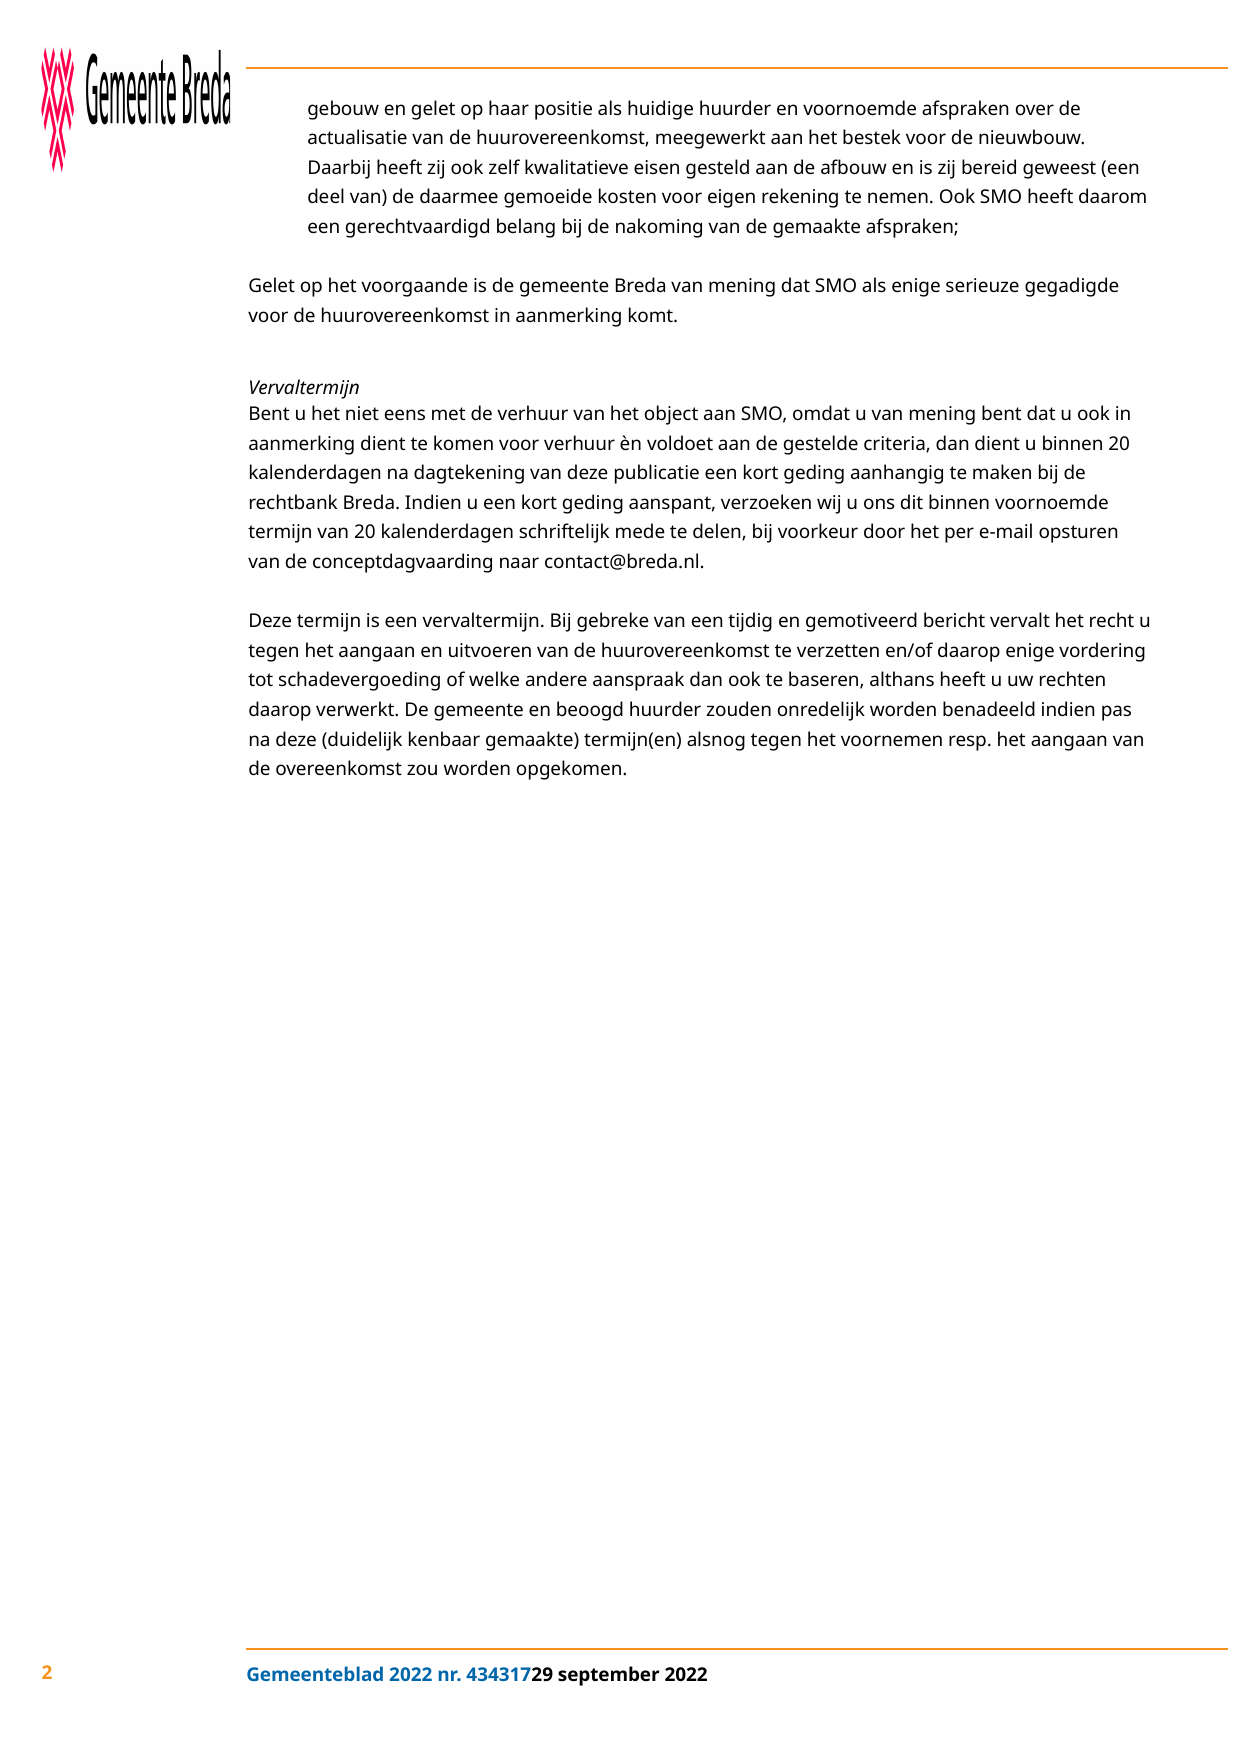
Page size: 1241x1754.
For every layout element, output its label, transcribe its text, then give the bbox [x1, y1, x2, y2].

text Deze termijn is een vervaltermijn. Bij gebreke van een tijdig en gemotiveerd bericht vervalt het recht u tegen het aangaan en uitvoeren van de huurovereenkomst te verzetten en/of daarop enige vordering tot schadevergoeding of welke andere aanspraak dan ook te baseren, althans heeft u uw rechten daarop verwerkt. De gemeente en beoogd huurder zouden onredelijk worden benadeeld indien pas na deze (duidelijk kenbaar gemaakte) termijn(en) alsnog tegen het voornemen resp. het aangaan van de overeenkomst zou worden opgekomen. [248, 607, 1152, 781]
list gebouw en gelet op haar positie als huidige huurder en voornoemde afspraken over de actualisatie van de huurovereenkomst, meegewerkt aan het bestek voor de nieuwbouw. Daarbij heeft zij ook zelf kwalitatieve eisen gesteld aan de afbouw en is zij bereid geweest (een deel van) de daarmee gemoeide kosten voor eigen rekening te nemen. Ook SMO heeft daarom een gerechtvaardigd belang bij de nakoming van de gemaakte afspraken; [248, 95, 1152, 239]
picture [41, 47, 231, 172]
text Gelet op het voorgaande is de gemeente Breda van mening dat SMO als enige serieuze gegadigde voor de huurovereenkomst in aanmerking komt. [248, 272, 1152, 328]
text Bent u het niet eens met de verhuur van het object aan SMO, omdat u van mening bent dat u ook in aanmerking dient te komen voor verhuur èn voldoet aan de gestelde criteria, dan dient u binnen 20 kalenderdagen na dagtekening van deze publicatie een kort geding aanhangig te maken bij de rechtbank Breda. Indien u een kort geding aanspant, verzoeken wij u ons dit binnen voornoemde termijn van 20 kalenderdagen schriftelijk mede te delen, bij voorkeur door het per e-mail opsturen van de conceptdagvaarding naar contact@breda.nl. [248, 400, 1152, 574]
text Vervaltermijn [248, 374, 1152, 400]
